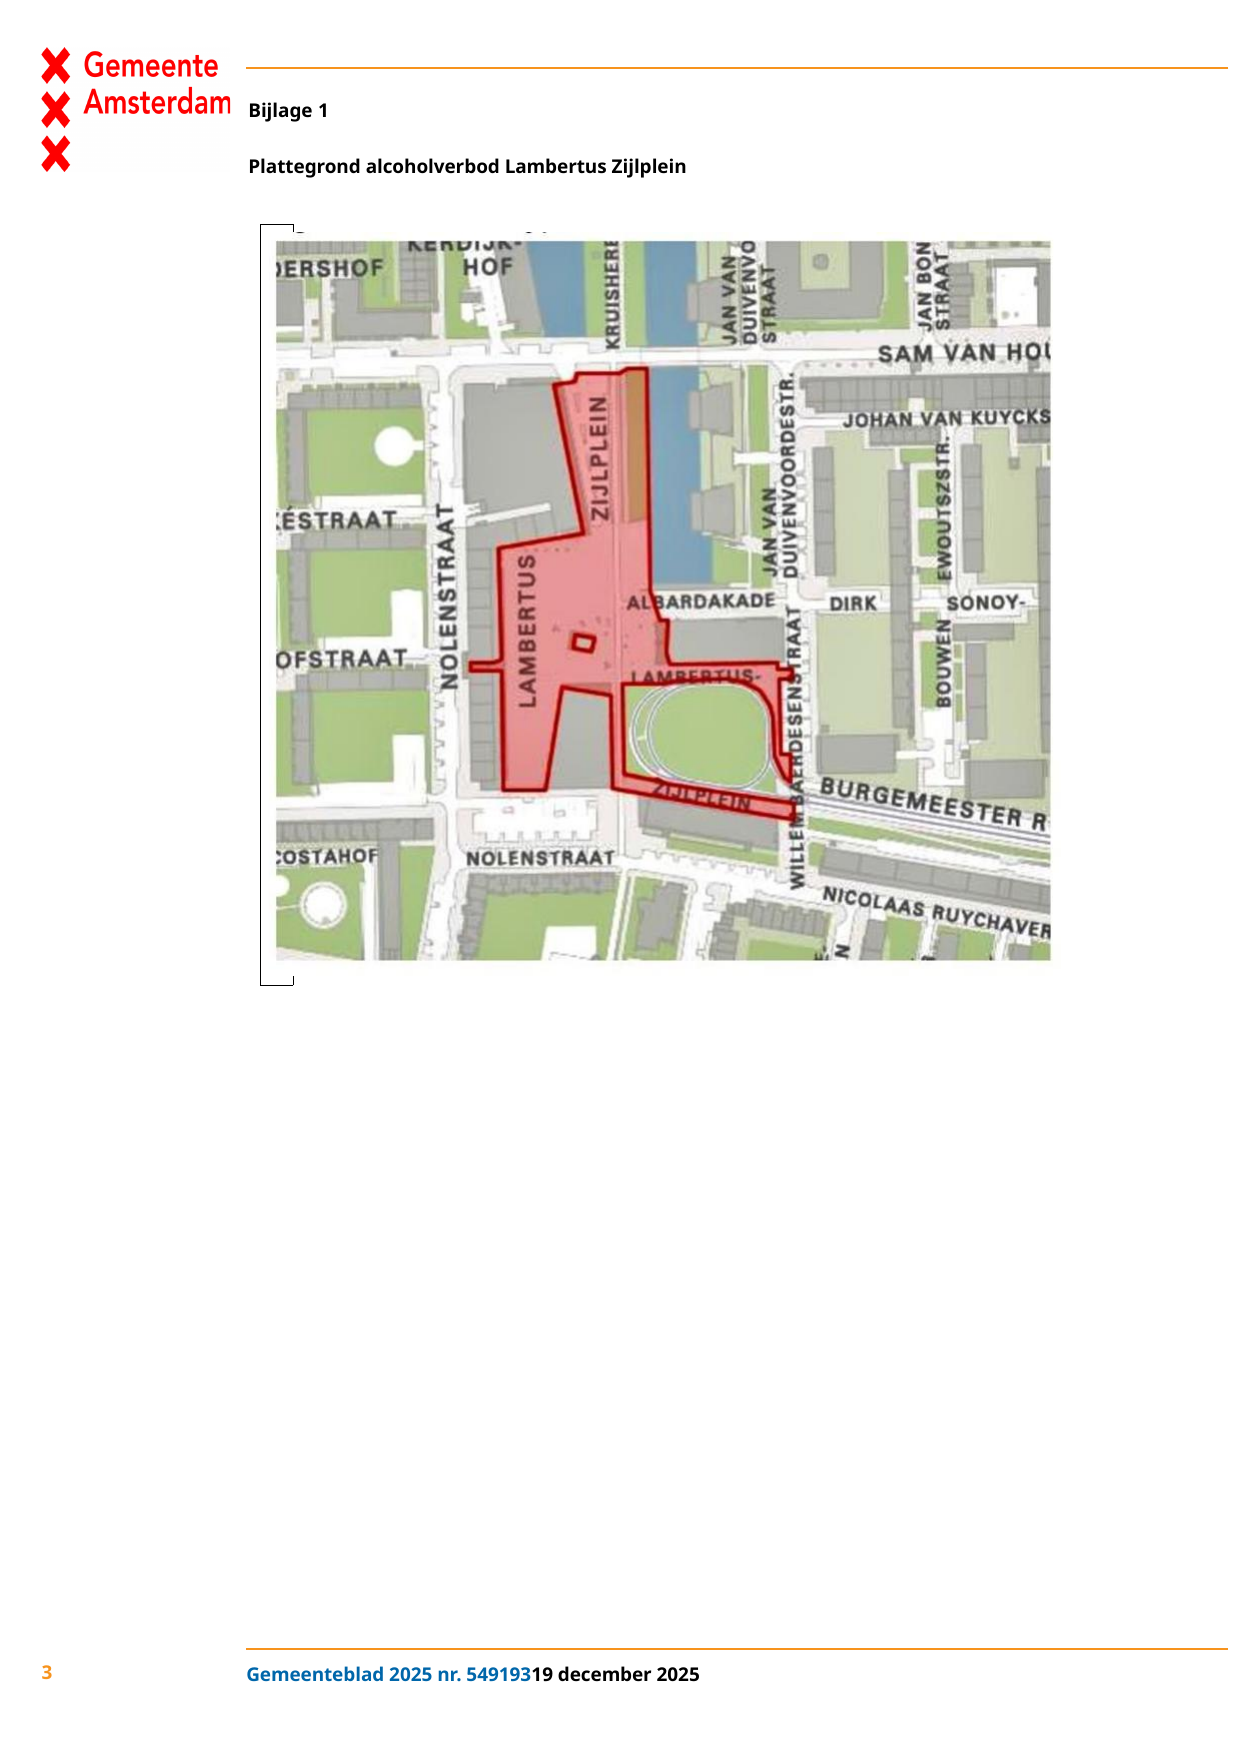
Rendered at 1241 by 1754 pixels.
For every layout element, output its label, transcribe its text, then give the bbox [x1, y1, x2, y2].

picture [41, 47, 231, 172]
text Plattegrond alcoholverbod Lambertus Zijlplein [248, 153, 1152, 179]
text Bijlage 1 [248, 95, 1152, 123]
picture [268, 232, 1061, 976]
